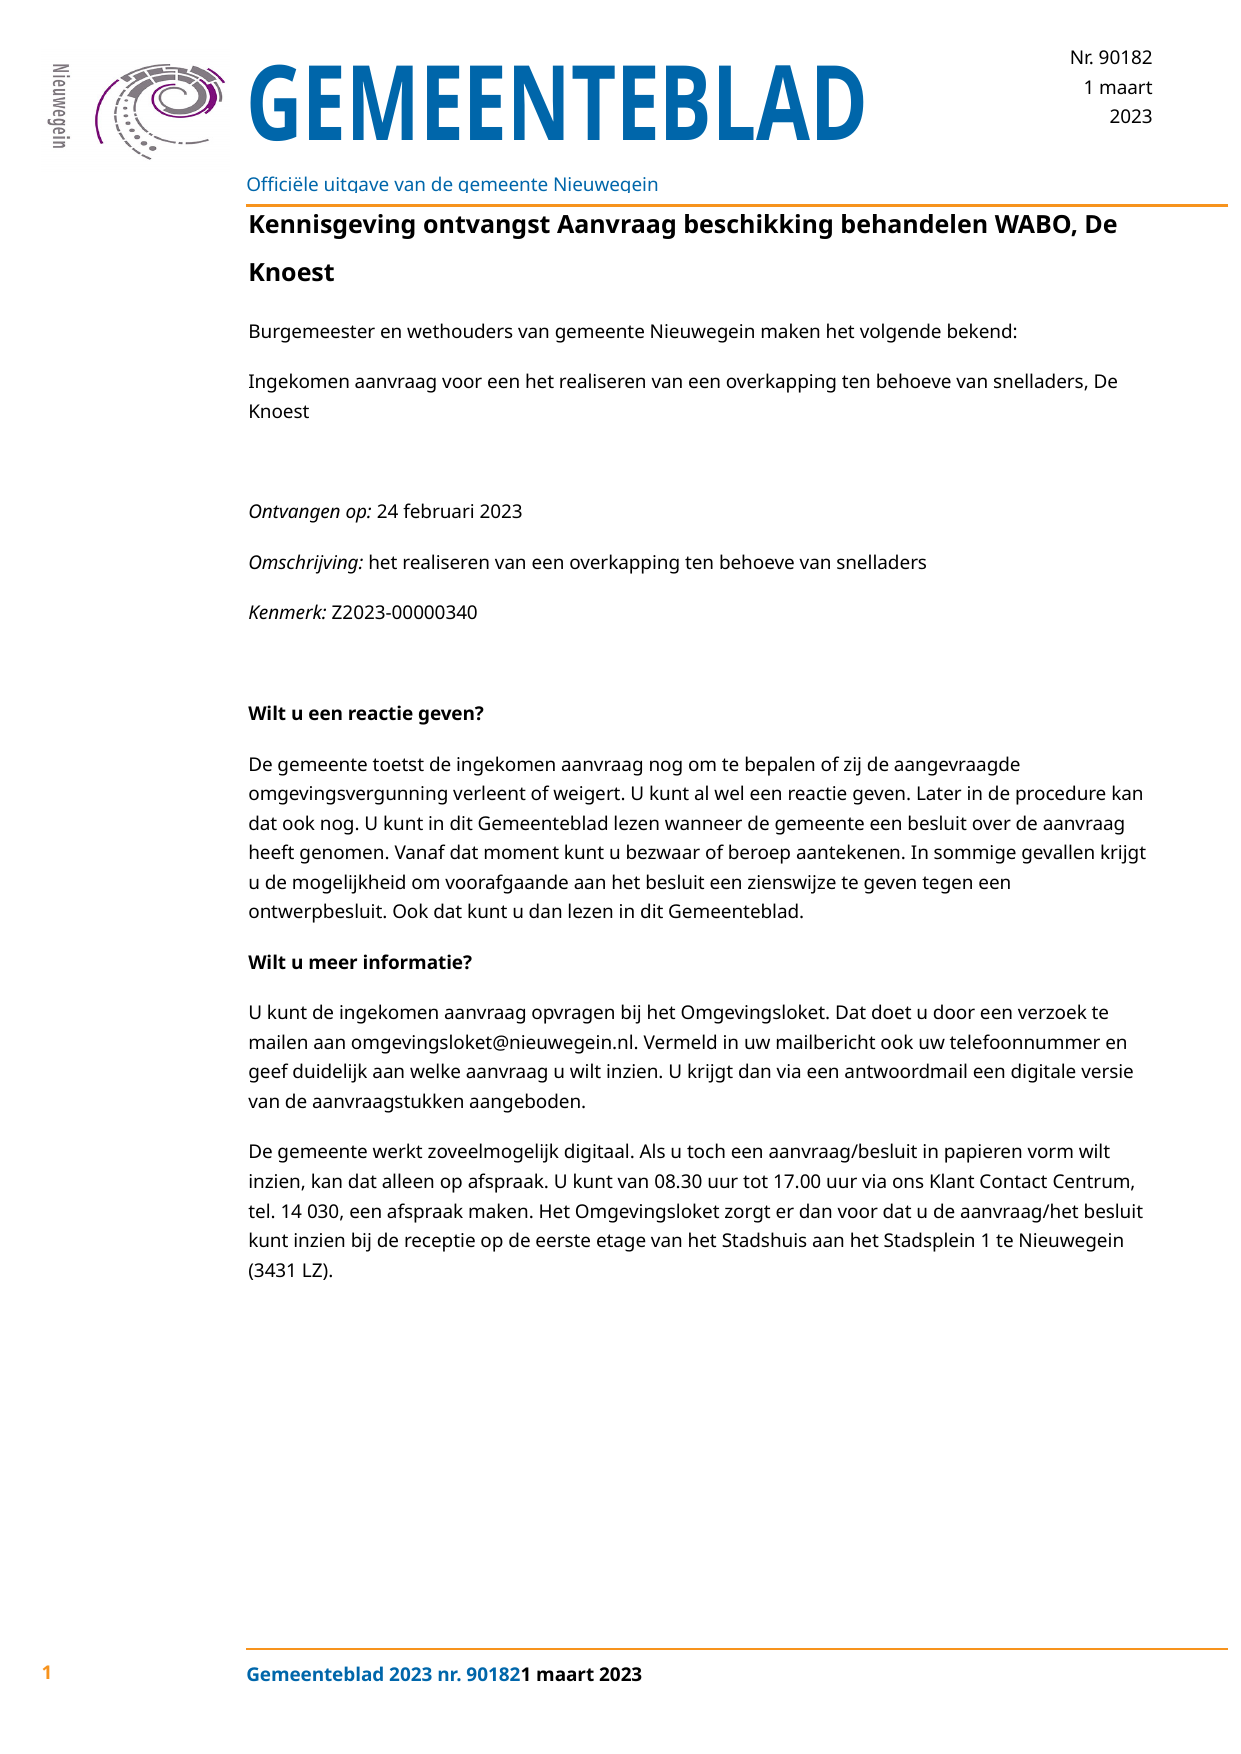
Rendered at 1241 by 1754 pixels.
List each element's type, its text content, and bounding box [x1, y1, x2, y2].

text Kennisgeving ontvangst Aanvraag beschikking behandelen WABO, De Knoest [248, 207, 1152, 288]
picture [41, 47, 231, 172]
text Omschrijving: het realiseren van een overkapping ten behoeve van snelladers [248, 549, 1152, 575]
text U kunt de ingekomen aanvraag opvragen bij het Omgevingsloket. Dat doet u door een verzoek te mailen aan omgevingsloket@nieuwegein.nl. Vermeld in uw mailbericht ook uw telefoonnummer en geef duidelijk aan welke aanvraag u wilt inzien. U krijgt dan via een antwoordmail een digitale versie van de aanvraagstukken aangeboden. [248, 999, 1152, 1114]
text De gemeente toetst de ingekomen aanvraag nog om te bepalen of zij de aangevraagde omgevingsvergunning verleent of weigert. U kunt al wel een reactie geven. Later in de procedure kan dat ook nog. U kunt in dit Gemeenteblad lezen wanneer de gemeente een besluit over de aanvraag heeft genomen. Vanaf dat moment kunt u bezwaar of beroep aantekenen. In sommige gevallen krijgt u de mogelijkheid om voorafgaande aan het besluit een zienswijze te geven tegen een ontwerpbesluit. Ook dat kunt u dan lezen in dit Gemeenteblad. [248, 751, 1152, 924]
text Ontvangen op: 24 februari 2023 [248, 499, 1152, 524]
text Kenmerk: Z2023-00000340 [248, 599, 1152, 625]
text Ingekomen aanvraag voor een het realiseren van een overkapping ten behoeve van snelladers, De Knoest [248, 368, 1152, 424]
text Wilt u een reactie geven? [248, 700, 1152, 726]
text Wilt u meer informatie? [248, 949, 1152, 975]
text De gemeente werkt zoveelmogelijk digitaal. Als u toch een aanvraag/besluit in papieren vorm wilt inzien, kan dat alleen op afspraak. U kunt van 08.30 uur tot 17.00 uur via ons Klant Contact Centrum, tel. 14 030, een afspraak maken. Het Omgevingsloket zorgt er dan voor dat u de aanvraag/het besluit kunt inzien bij de receptie op de eerste etage van het Stadshuis aan het Stadsplein 1 te Nieuwegein (3431 LZ). [248, 1139, 1152, 1283]
text Burgemeester en wethouders van gemeente Nieuwegein maken het volgende bekend: [248, 318, 1152, 344]
